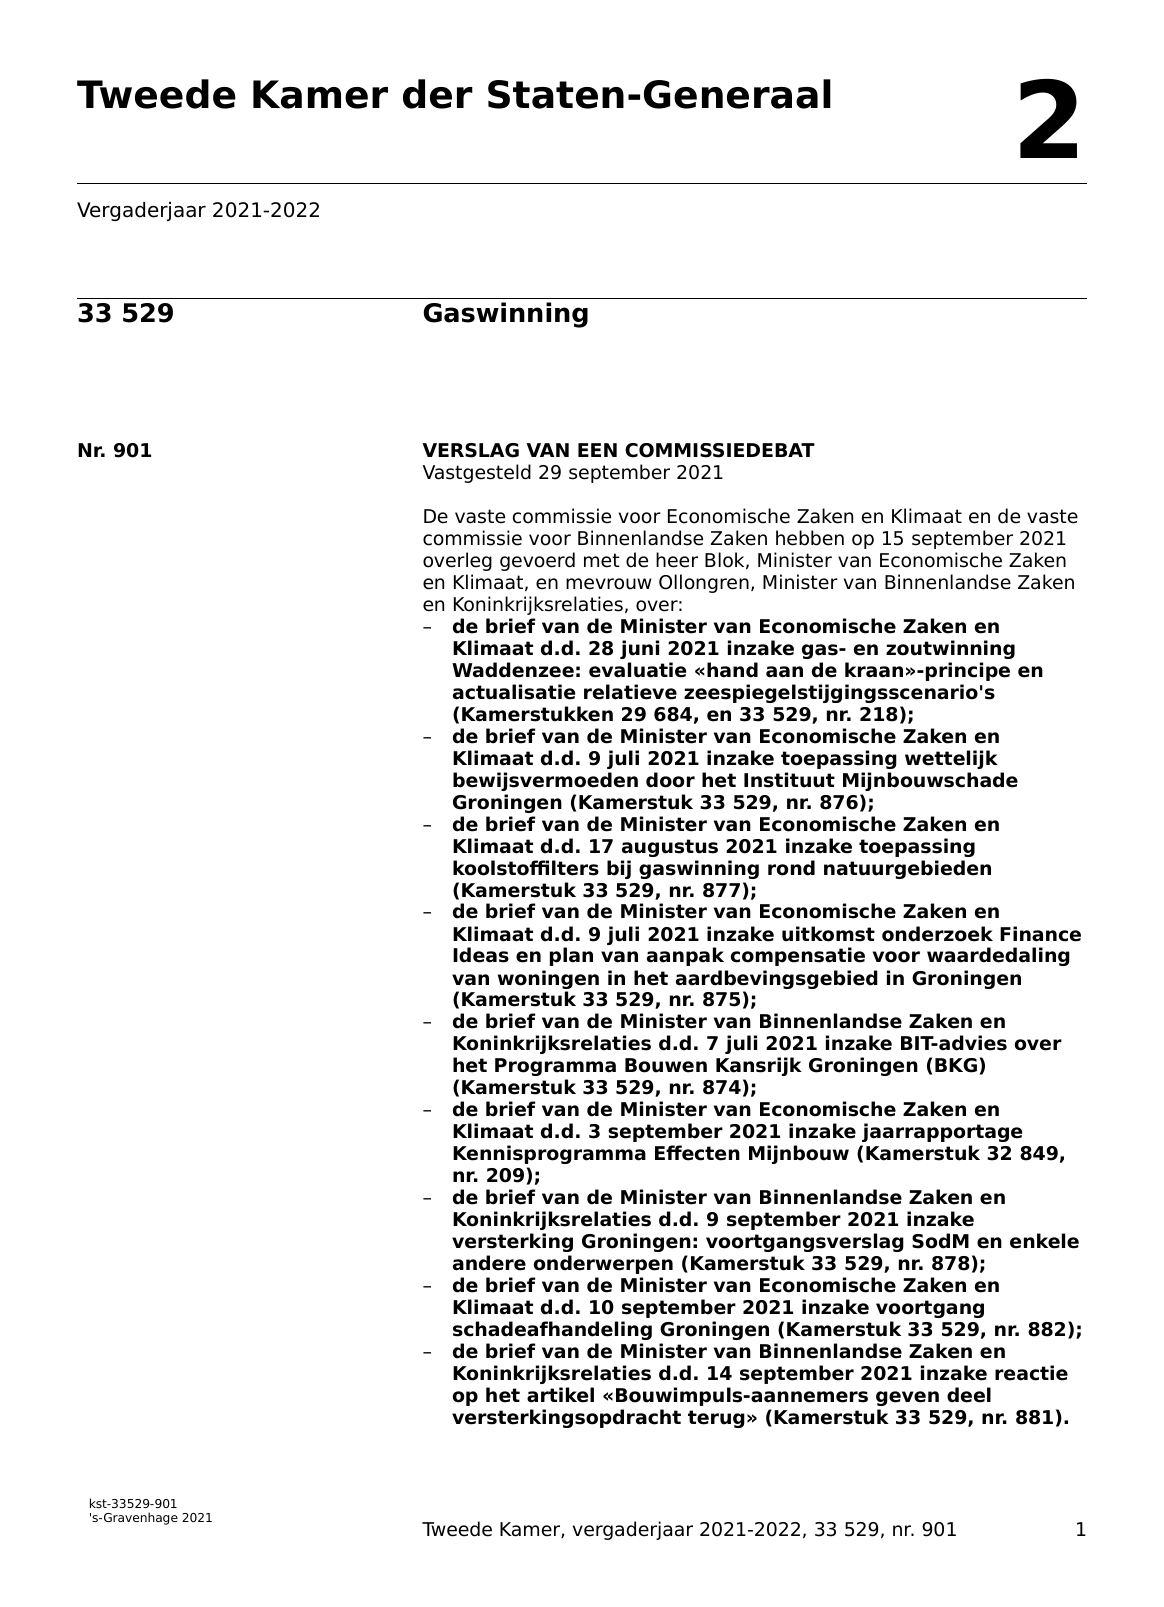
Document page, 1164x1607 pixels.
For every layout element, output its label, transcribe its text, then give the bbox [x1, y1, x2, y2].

text – de brief van de Minister van Economische Zaken en Klimaat d.d. 9 juli 2021 inzake uitkomst onderzoek Finance Ideas en plan van aanpak compensatie voor waardedaling van woningen in het aardbevingsgebied in Groningen (Kamerstuk 33 529, nr. 875); [422, 901, 1087, 1011]
text Vastgesteld 29 september 2021 [422, 462, 1087, 484]
table_header 2 [886, 59, 1087, 183]
table_header Tweede Kamer der Staten-Generaal [77, 59, 886, 183]
text – de brief van de Minister van Economische Zaken en Klimaat d.d. 9 juli 2021 inzake toepassing wettelijk bewijsvermoeden door het Instituut Mijnbouwschade Groningen (Kamerstuk 33 529, nr. 876); [422, 726, 1087, 813]
text – de brief van de Minister van Binnenlandse Zaken en Koninkrijksrelaties d.d. 7 juli 2021 inzake BIT-advies over het Programma Bouwen Kansrijk Groningen (BKG) (Kamerstuk 33 529, nr. 874); [422, 1011, 1087, 1099]
text – de brief van de Minister van Economische Zaken en Klimaat d.d. 17 augustus 2021 inzake toepassing koolstoffilters bij gaswinning rond natuurgebieden (Kamerstuk 33 529, nr. 877); [422, 813, 1087, 901]
text – de brief van de Minister van Economische Zaken en Klimaat d.d. 10 september 2021 inzake voortgang schadeafhandeling Groningen (Kamerstuk 33 529, nr. 882); [422, 1275, 1087, 1341]
text 's-Gravenhage 2021 [88, 1511, 323, 1525]
text kst-33529-901 [88, 1497, 323, 1511]
text – de brief van de Minister van Binnenlandse Zaken en Koninkrijksrelaties d.d. 9 september 2021 inzake versterking Groningen: voortgangsverslag SodM en enkele andere onderwerpen (Kamerstuk 33 529, nr. 878); [422, 1187, 1087, 1275]
text De vaste commissie voor Economische Zaken en Klimaat en de vaste commissie voor Binnenlandse Zaken hebben op 15 september 2021 overleg gevoerd met de heer Blok, Minister van Economische Zaken en Klimaat, en mevrouw Ollongren, Minister van Binnenlandse Zaken en Koninkrijksrelaties, over: [422, 506, 1087, 616]
subtitle 33 529 Gaswinning [77, 299, 1087, 329]
text – de brief van de Minister van Economische Zaken en Klimaat d.d. 3 september 2021 inzake jaarrapportage Kennisprogramma Effecten Mijnbouw (Kamerstuk 32 849, nr. 209); [422, 1099, 1087, 1187]
text – de brief van de Minister van Economische Zaken en Klimaat d.d. 28 juni 2021 inzake gas- en zoutwinning Waddenzee: evaluatie «hand aan de kraan»-principe en actualisatie relatieve zeespiegelstijgingsscenario's (Kamerstukken 29 684, en 33 529, nr. 218); [422, 616, 1087, 726]
table_cell Vergaderjaar 2021-2022 [77, 184, 1087, 298]
subtitle Nr. 901 VERSLAG VAN EEN COMMISSIEDEBAT [77, 440, 1087, 462]
text – de brief van de Minister van Binnenlandse Zaken en Koninkrijksrelaties d.d. 14 september 2021 inzake reactie op het artikel «Bouwimpuls-aannemers geven deel versterkingsopdracht terug» (Kamerstuk 33 529, nr. 881). [422, 1341, 1087, 1429]
